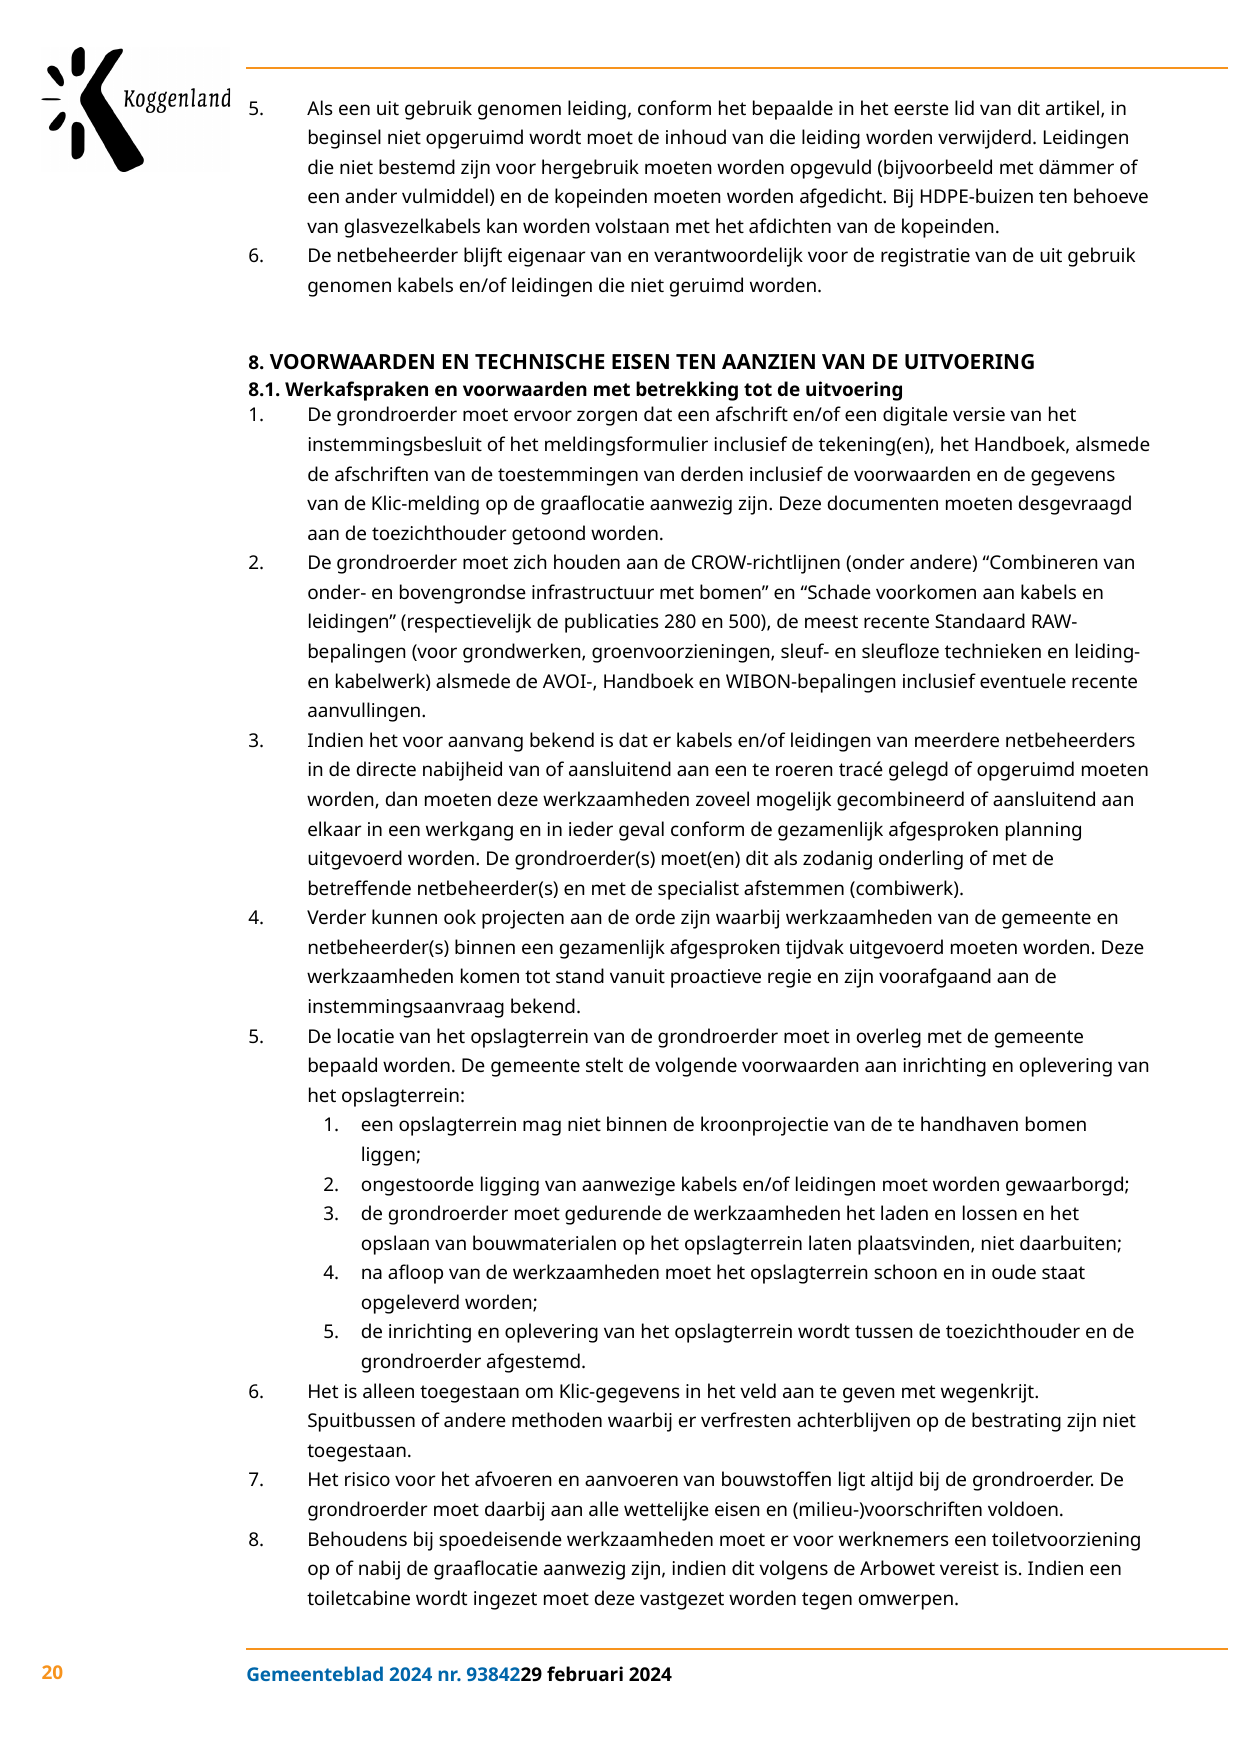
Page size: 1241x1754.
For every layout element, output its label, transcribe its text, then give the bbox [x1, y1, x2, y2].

list De grondroerder moet zich houden aan de CROW-richtlijnen (onder andere) “Combineren van onder- en bovengrondse infrastructuur met bomen” en “Schade voorkomen aan kabels en leidingen” (respectievelijk de publicaties 280 en 500), de meest recente Standaard RAW-bepalingen (voor grondwerken, groenvoorzieningen, sleuf- en sleufloze technieken en leiding- en kabelwerk) alsmede de AVOI-, Handboek en WIBON-bepalingen inclusief eventuele recente aanvullingen. [248, 549, 1152, 723]
list na afloop van de werkzaamheden moet het opslagterrein schoon en in oude staat opgeleverd worden; [323, 1259, 1152, 1315]
list De netbeheerder blijft eigenaar van en verantwoordelijk voor de registratie van de uit gebruik genomen kabels en/of leidingen die niet geruimd worden. [248, 243, 1152, 298]
list De locatie van het opslagterrein van de grondroerder moet in overleg met de gemeente bepaald worden. De gemeente stelt de volgende voorwaarden aan inrichting en oplevering van het opslagterrein: [248, 1023, 1152, 1108]
list ongestoorde ligging van aanwezige kabels en/of leidingen moet worden gewaarborgd; [323, 1171, 1152, 1197]
picture [41, 47, 231, 172]
list de inrichting en oplevering van het opslagterrein wordt tussen de toezichthouder en de grondroerder afgestemd. [323, 1319, 1152, 1374]
text 8. VOORWAARDEN EN TECHNISCHE EISEN TEN AANZIEN VAN DE UITVOERING [248, 347, 1152, 376]
list Het risico voor het afvoeren en aanvoeren van bouwstoffen ligt altijd bij de grondroerder. De grondroerder moet daarbij aan alle wettelijke eisen en (milieu-)voorschriften voldoen. [248, 1467, 1152, 1522]
list Als een uit gebruik genomen leiding, conform het bepaalde in het eerste lid van dit artikel, in beginsel niet opgeruimd wordt moet de inhoud van die leiding worden verwijderd. Leidingen die niet bestemd zijn voor hergebruik moeten worden opgevuld (bijvoorbeeld met dämmer of een ander vulmiddel) en de kopeinden moeten worden afgedicht. Bij HDPE-buizen ten behoeve van glasvezelkabels kan worden volstaan met het afdichten van de kopeinden. [248, 95, 1152, 239]
list de grondroerder moet gedurende de werkzaamheden het laden en lossen en het opslaan van bouwmaterialen op het opslagterrein laten plaatsvinden, niet daarbuiten; [323, 1200, 1152, 1256]
list Verder kunnen ook projecten aan de orde zijn waarbij werkzaamheden van de gemeente en netbeheerder(s) binnen een gezamenlijk afgesproken tijdvak uitgevoerd moeten worden. Deze werkzaamheden komen tot stand vanuit proactieve regie en zijn voorafgaand aan de instemmingsaanvraag bekend. [248, 904, 1152, 1019]
text 8.1. Werkafspraken en voorwaarden met betrekking tot de uitvoering [248, 376, 1152, 402]
list Indien het voor aanvang bekend is dat er kabels en/of leidingen van meerdere netbeheerders in de directe nabijheid van of aansluitend aan een te roeren tracé gelegd of opgeruimd moeten worden, dan moeten deze werkzaamheden zoveel mogelijk gecombineerd of aansluitend aan elkaar in een werkgang en in ieder geval conform de gezamenlijk afgesproken planning uitgevoerd worden. De grondroerder(s) moet(en) dit als zodanig onderling of met de betreffende netbeheerder(s) en met de specialist afstemmen (combiwerk). [248, 727, 1152, 901]
list De grondroerder moet ervoor zorgen dat een afschrift en/of een digitale versie van het instemmingsbesluit of het meldingsformulier inclusief de tekening(en), het Handboek, alsmede de afschriften van de toestemmingen van derden inclusief de voorwaarden en de gegevens van de Klic-melding op de graaflocatie aanwezig zijn. Deze documenten moeten desgevraagd aan de toezichthouder getoond worden. [248, 402, 1152, 546]
list Het is alleen toegestaan om Klic-gegevens in het veld aan te geven met wegenkrijt. Spuitbussen of andere methoden waarbij er verfresten achterblijven op de bestrating zijn niet toegestaan. [248, 1378, 1152, 1463]
list een opslagterrein mag niet binnen de kroonprojectie van de te handhaven bomen liggen; [323, 1112, 1152, 1167]
list Behoudens bij spoedeisende werkzaamheden moet er voor werknemers een toiletvoorziening op of nabij de graaflocatie aanwezig zijn, indien dit volgens de Arbowet vereist is. Indien een toiletcabine wordt ingezet moet deze vastgezet worden tegen omwerpen. [248, 1526, 1152, 1611]
